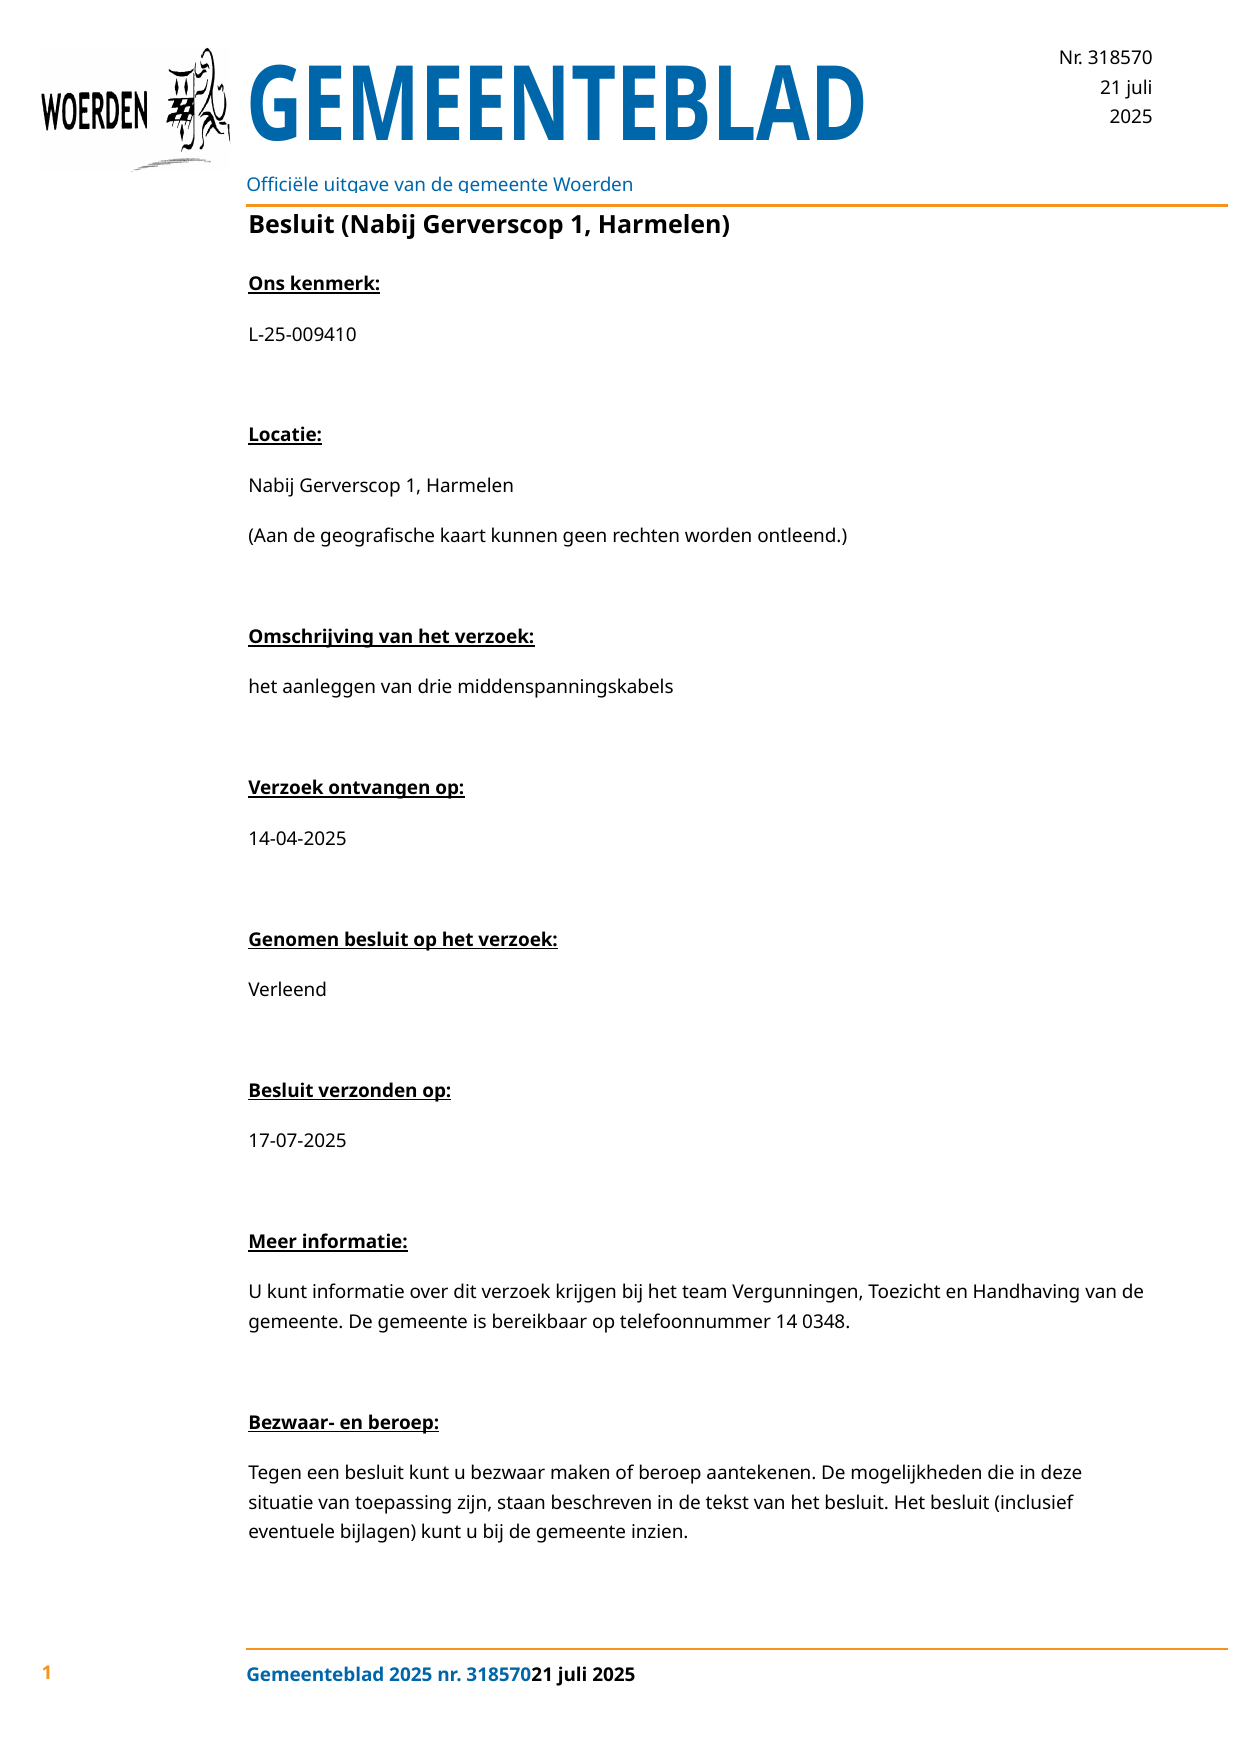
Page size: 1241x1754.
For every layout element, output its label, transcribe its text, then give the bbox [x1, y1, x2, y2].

text (Aan de geografische kaart kunnen geen rechten worden ontleend.) [248, 522, 1152, 548]
text Omschrijving van het verzoek: [248, 623, 1152, 649]
text Locatie: [248, 422, 1152, 447]
text U kunt informatie over dit verzoek krijgen bij het team Vergunningen, Toezicht en Handhaving van de gemeente. De gemeente is bereikbaar op telefoonnummer 14 0348. [248, 1279, 1152, 1334]
text 17-07-2025 [248, 1127, 1152, 1153]
text Tegen een besluit kunt u bezwaar maken of beroep aantekenen. De mogelijkheden die in deze situatie van toepassing zijn, staan beschreven in de tekst van het besluit. Het besluit (inclusief eventuele bijlagen) kunt u bij de gemeente inzien. [248, 1459, 1152, 1544]
picture [41, 47, 231, 172]
text Besluit (Nabij Gerverscop 1, Harmelen) [248, 207, 1152, 241]
text Nabij Gerverscop 1, Harmelen [248, 472, 1152, 498]
text Bezwaar- en beroep: [248, 1409, 1152, 1435]
text Ons kenmerk: [248, 270, 1152, 296]
text het aanleggen van drie middenspanningskabels [248, 674, 1152, 699]
text L-25-009410 [248, 321, 1152, 346]
text Verzoek ontvangen op: [248, 774, 1152, 800]
text Meer informatie: [248, 1228, 1152, 1254]
text Verleend [248, 976, 1152, 1002]
text Genomen besluit op het verzoek: [248, 926, 1152, 951]
text 14-04-2025 [248, 825, 1152, 851]
text Besluit verzonden op: [248, 1077, 1152, 1103]
